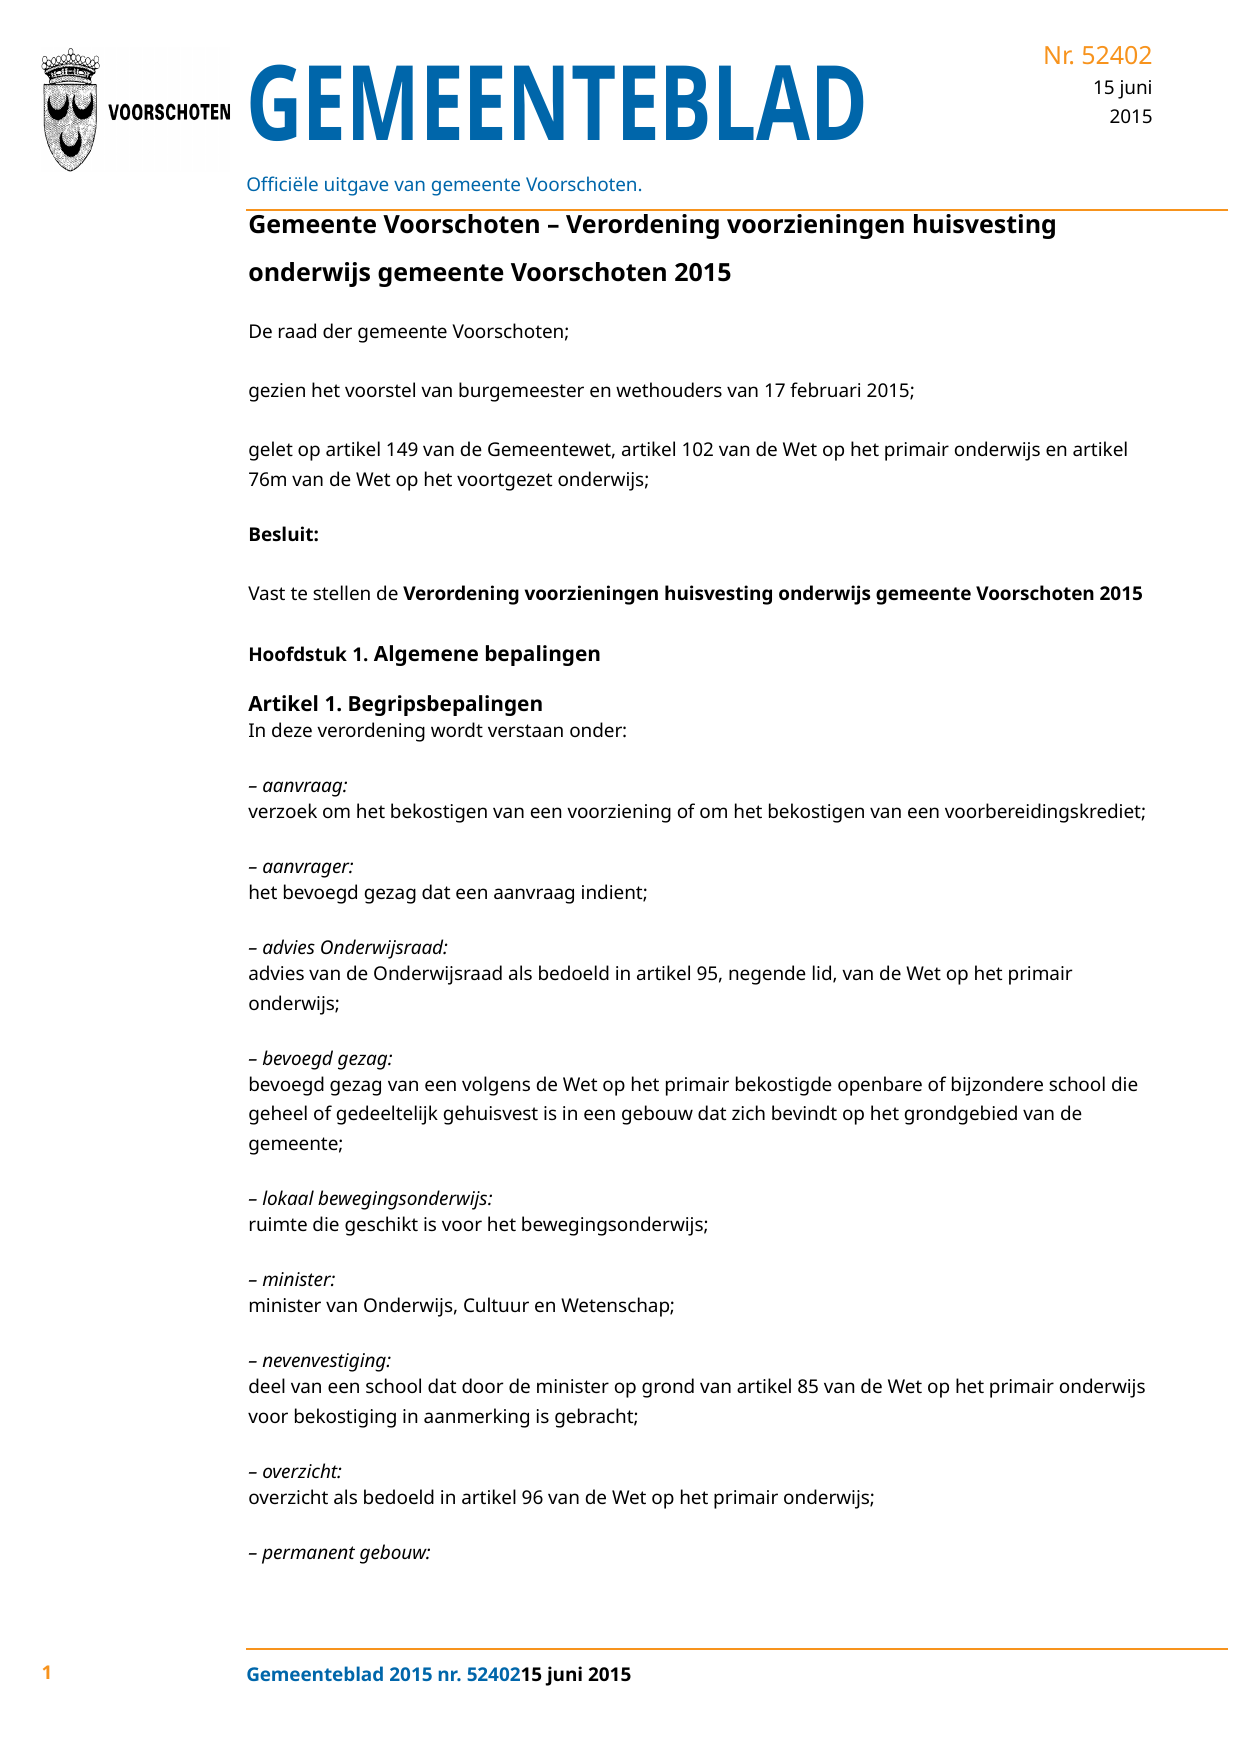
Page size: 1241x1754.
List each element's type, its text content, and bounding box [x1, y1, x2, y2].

text bevoegd gezag van een volgens de Wet op het primair bekostigde openbare of bijzondere school die geheel of gedeeltelijk gehuisvest is in een gebouw dat zich bevindt op het grondgebied van de gemeente; [248, 1071, 1152, 1156]
text het bevoegd gezag dat een aanvraag indient; [248, 879, 1152, 905]
text ruimte die geschikt is voor het bewegingsonderwijs; [248, 1211, 1152, 1237]
text gelet op artikel 149 van de Gemeentewet, artikel 102 van de Wet op het primair onderwijs en artikel 76m van de Wet op het voortgezet onderwijs; [248, 436, 1152, 492]
text De raad der gemeente Voorschoten; [248, 318, 1152, 344]
text minister van Onderwijs, Cultuur en Wetenschap; [248, 1292, 1152, 1318]
text – aanvraag: [248, 772, 1152, 798]
text Besluit: [248, 521, 1152, 547]
text – advies Onderwijsraad: [248, 934, 1152, 960]
text – bevoegd gezag: [248, 1045, 1152, 1071]
text Vast te stellen de Verordening voorzieningen huisvesting onderwijs gemeente Voorschoten 2015 [248, 580, 1152, 606]
text deel van een school dat door de minister op grond van artikel 85 van de Wet op het primair onderwijs voor bekostiging in aanmerking is gebracht; [248, 1373, 1152, 1428]
text Artikel 1. Begripsbepalingen [248, 689, 1152, 717]
text advies van de Onderwijsraad als bedoeld in artikel 95, negende lid, van de Wet op het primair onderwijs; [248, 960, 1152, 1016]
text verzoek om het bekostigen van een voorziening of om het bekostigen van een voorbereidingskrediet; [248, 798, 1152, 824]
text – lokaal bewegingsonderwijs: [248, 1185, 1152, 1211]
text – overzicht: [248, 1458, 1152, 1484]
text – nevenvestiging: [248, 1347, 1152, 1373]
text In deze verordening wordt verstaan onder: [248, 717, 1152, 743]
text overzicht als bedoeld in artikel 96 van de Wet op het primair onderwijs; [248, 1484, 1152, 1509]
text – permanent gebouw: [248, 1539, 1152, 1565]
text – minister: [248, 1266, 1152, 1292]
text Hoofdstuk 1. Algemene bepalingen [248, 639, 1152, 668]
picture [41, 47, 231, 172]
text – aanvrager: [248, 853, 1152, 879]
text Gemeente Voorschoten – Verordening voorzieningen huisvesting onderwijs gemeente Voorschoten 2015 [248, 211, 1152, 288]
text gezien het voorstel van burgemeester en wethouders van 17 februari 2015; [248, 377, 1152, 403]
